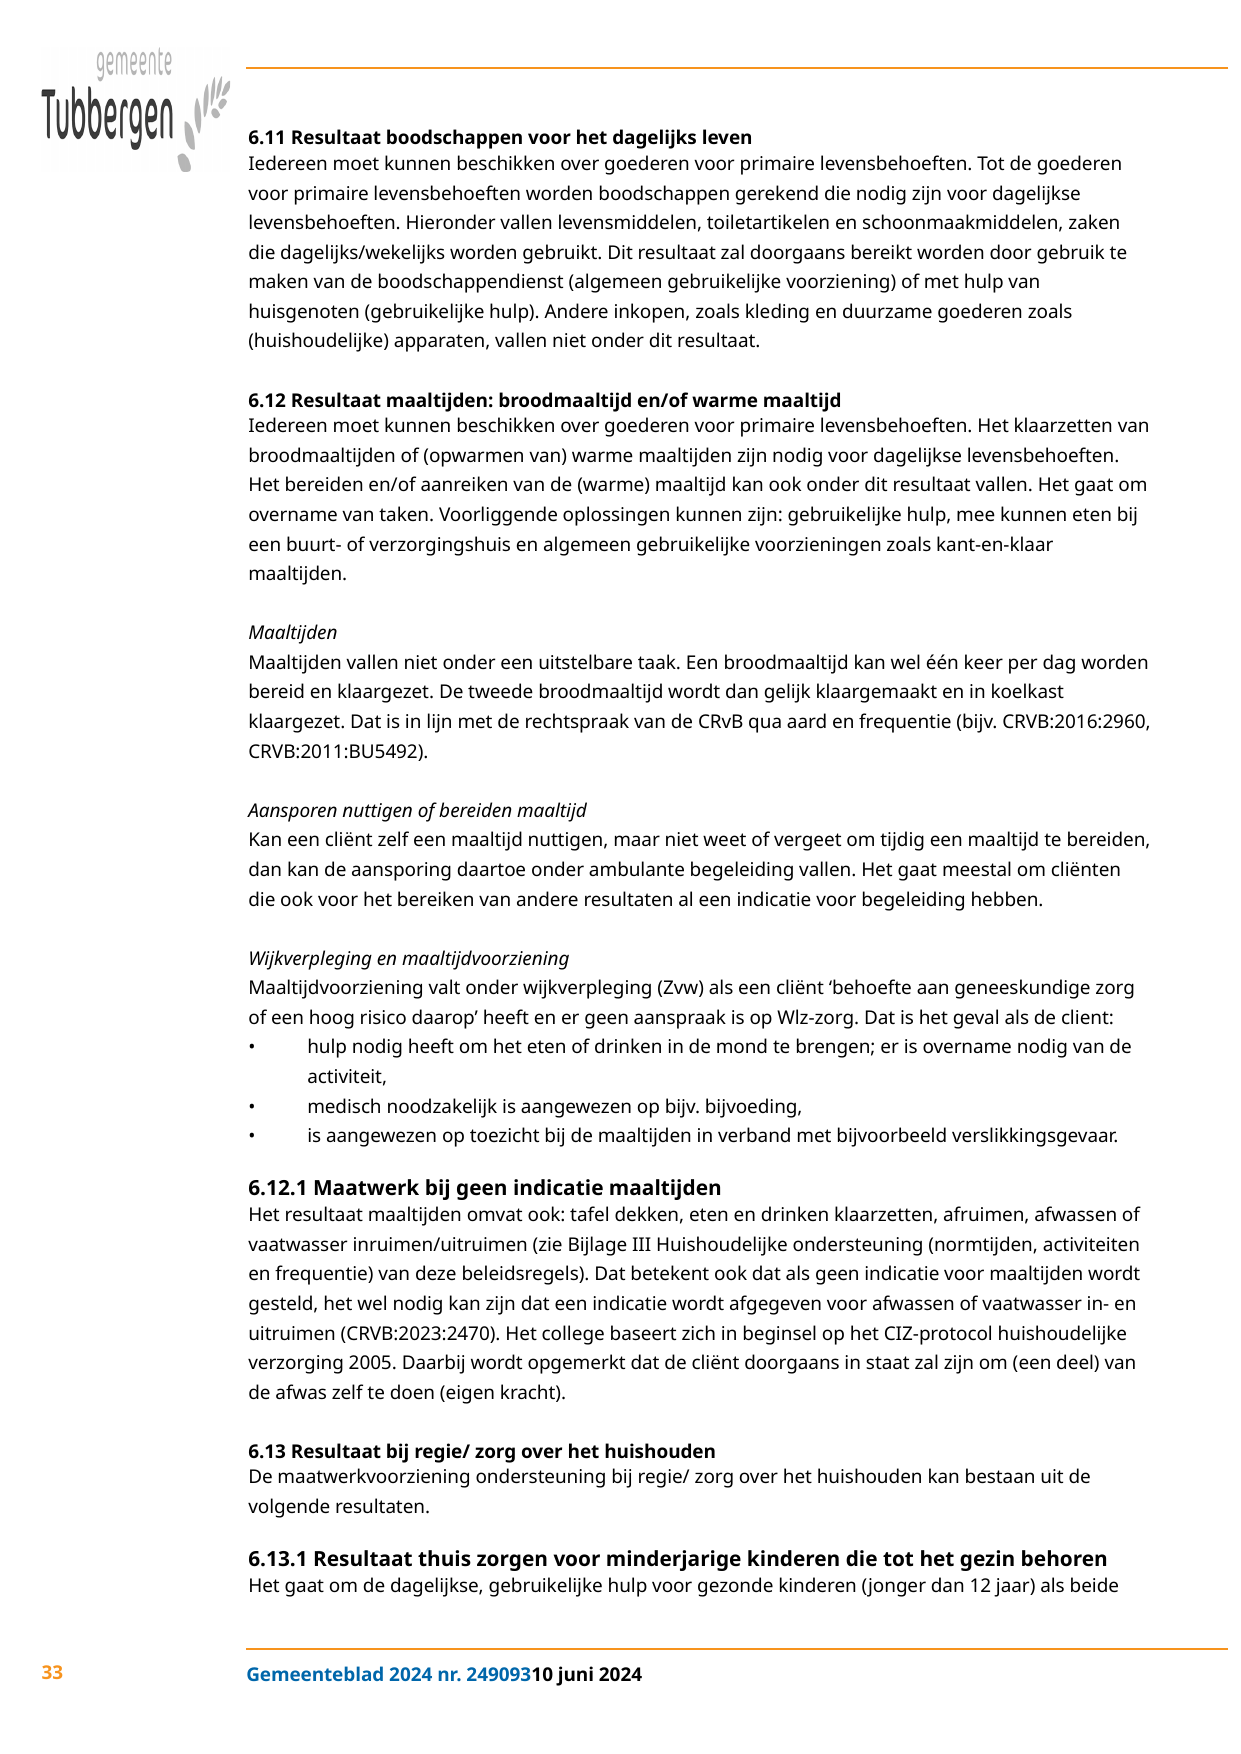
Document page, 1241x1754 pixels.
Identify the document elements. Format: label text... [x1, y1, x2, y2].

text 6.13.1 Resultaat thuis zorgen voor minderjarige kinderen die tot het gezin behoren [248, 1544, 1152, 1572]
list is aangewezen op toezicht bij de maaltijden in verband met bijvoorbeeld verslikkingsgevaar. [248, 1122, 1152, 1148]
text 6.12.1 Maatwerk bij geen indicatie maaltijden [248, 1173, 1152, 1201]
text 6.11 Resultaat boodschappen voor het dagelijks leven [248, 124, 1152, 150]
text Aansporen nuttigen of bereiden maaltijd [248, 797, 1152, 823]
text Het gaat om de dagelijkse, gebruikelijke hulp voor gezonde kinderen (jonger dan 12 jaar) als beide [248, 1572, 1152, 1598]
text De maatwerkvoorziening ondersteuning bij regie/ zorg over het huishouden kan bestaan uit de volgende resultaten. [248, 1464, 1152, 1519]
text Maaltijdvoorziening valt onder wijkverpleging (Zvw) als een cliënt ‘behoefte aan geneeskundige zorg of een hoog risico daarop’ heeft en er geen aanspraak is op Wlz-zorg. Dat is het geval als de client: [248, 974, 1152, 1030]
text Iedereen moet kunnen beschikken over goederen voor primaire levensbehoeften. Het klaarzetten van broodmaaltijden of (opwarmen van) warme maaltijden zijn nodig voor dagelijkse levensbehoeften. Het bereiden en/of aanreiken van de (warme) maaltijd kan ook onder dit resultaat vallen. Het gaat om overname van taken. Voorliggende oplossingen kunnen zijn: gebruikelijke hulp, mee kunnen eten bij een buurt- of verzorgingshuis en algemeen gebruikelijke voorzieningen zoals kant-en-klaar maaltijden. [248, 412, 1152, 586]
text Iedereen moet kunnen beschikken over goederen voor primaire levensbehoeften. Tot de goederen voor primaire levensbehoeften worden boodschappen gerekend die nodig zijn voor dagelijkse levensbehoeften. Hieronder vallen levensmiddelen, toiletartikelen en schoonmaakmiddelen, zaken die dagelijks/wekelijks worden gebruikt. Dit resultaat zal doorgaans bereikt worden door gebruik te maken van de boodschappendienst (algemeen gebruikelijke voorziening) of met hulp van huisgenoten (gebruikelijke hulp). Andere inkopen, zoals kleding en duurzame goederen zoals (huishoudelijke) apparaten, vallen niet onder dit resultaat. [248, 150, 1152, 353]
list hulp nodig heeft om het eten of drinken in de mond te brengen; er is overname nodig van de activiteit, [248, 1034, 1152, 1089]
text Maaltijden vallen niet onder een uitstelbare taak. Een broodmaaltijd kan wel één keer per dag worden bereid en klaargezet. De tweede broodmaaltijd wordt dan gelijk klaargemaakt en in koelkast klaargezet. Dat is in lijn met de rechtspraak van de CRvB qua aard en frequentie (bijv. CRVB:2016:2960, CRVB:2011:BU5492). [248, 649, 1152, 764]
text 6.12 Resultaat maaltijden: broodmaaltijd en/of warme maaltijd [248, 387, 1152, 412]
picture [41, 47, 231, 172]
text Wijkverpleging en maaltijdvoorziening [248, 945, 1152, 971]
list medisch noodzakelijk is aangewezen op bijv. bijvoeding, [248, 1093, 1152, 1119]
text 6.13 Resultaat bij regie/ zorg over het huishouden [248, 1438, 1152, 1464]
text Maaltijden [248, 619, 1152, 645]
text Kan een cliënt zelf een maaltijd nuttigen, maar niet weet of vergeet om tijdig een maaltijd te bereiden, dan kan de aansporing daartoe onder ambulante begeleiding vallen. Het gaat meestal om cliënten die ook voor het bereiken van andere resultaten al een indicatie voor begeleiding hebben. [248, 827, 1152, 912]
text Het resultaat maaltijden omvat ook: tafel dekken, eten en drinken klaarzetten, afruimen, afwassen of vaatwasser inruimen/uitruimen (zie Bijlage III Huishoudelijke ondersteuning (normtijden, activiteiten en frequentie) van deze beleidsregels). Dat betekent ook dat als geen indicatie voor maaltijden wordt gesteld, het wel nodig kan zijn dat een indicatie wordt afgegeven voor afwassen of vaatwasser in- en uitruimen (CRVB:2023:2470). Het college baseert zich in beginsel op het CIZ-protocol huishoudelijke verzorging 2005. Daarbij wordt opgemerkt dat de cliënt doorgaans in staat zal zijn om (een deel) van de afwas zelf te doen (eigen kracht). [248, 1201, 1152, 1404]
